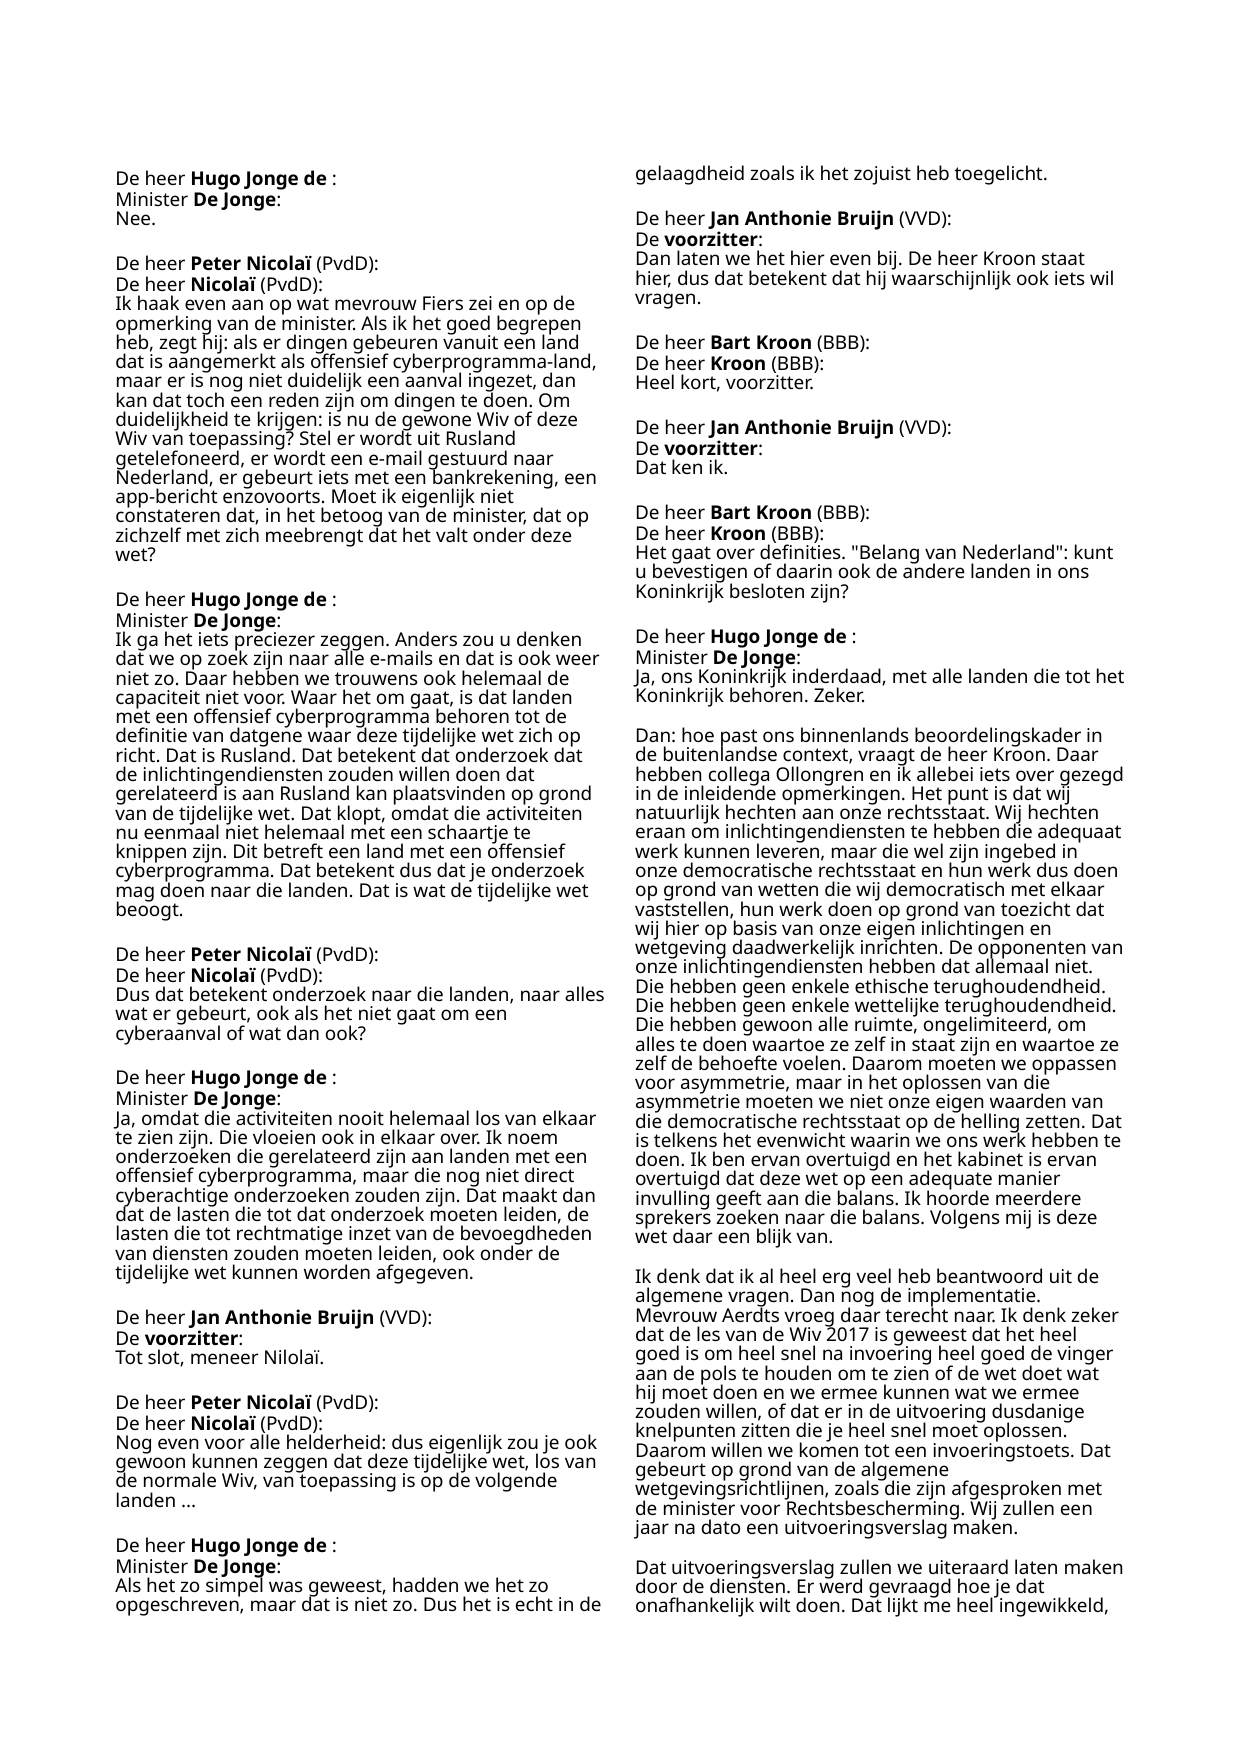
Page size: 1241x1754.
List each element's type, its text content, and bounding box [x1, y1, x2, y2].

text Ik ga het iets preciezer zeggen. Anders zou u denken dat we op zoek zijn naar alle e-mails en dat is ook weer niet zo. Daar hebben we trouwens ook helemaal de capaciteit niet voor. Waar het om gaat, is dat landen met een offensief cyberprogramma behoren tot de definitie van datgene waar deze tijdelijke wet zich op richt. Dat is Rusland. Dat betekent dat onderzoek dat de inlichtingendiensten zouden willen doen dat gerelateerd is aan Rusland kan plaatsvinden op grond van de tijdelijke wet. Dat klopt, omdat die activiteiten nu eenmaal niet helemaal met een schaartje te knippen zijn. Dit betreft een land met een offensief cyberprogramma. Dat betekent dus dat je onderzoek mag doen naar die landen. Dat is wat de tijdelijke wet beoogt. [115, 631, 605, 920]
text Ja, ons Koninkrijk inderdaad, met alle landen die tot het Koninkrijk behoren. Zeker. [635, 668, 1125, 706]
text De heer Hugo Jonge de : [115, 165, 605, 191]
text Als het zo simpel was geweest, hadden we het zo opgeschreven, maar dat is niet zo. Dus het is echt in de [115, 1577, 605, 1615]
text De heer Peter Nicolaï (PvdD): [115, 1389, 605, 1415]
text Nog even voor alle helderheid: dus eigenlijk zou je ook gewoon kunnen zeggen dat deze tijdelijke wet, los van de normale Wiv, van toepassing is op de volgende landen ... [115, 1434, 605, 1511]
text Ik denk dat ik al heel erg veel heb beantwoord uit de algemene vragen. Dan nog de implementatie. Mevrouw Aerdts vroeg daar terecht naar. Ik denk zeker dat de les van de Wiv 2017 is geweest dat het heel goed is om heel snel na invoering heel goed de vinger aan de pols te houden om te zien of de wet doet wat hij moet doen en we ermee kunnen wat we ermee zouden willen, of dat er in de uitvoering dusdanige knelpunten zitten die je heel snel moet oplossen. Daarom willen we komen tot een invoeringstoets. Dat gebeurt op grond van de algemene wetgevingsrichtlijnen, zoals die zijn afgesproken met de minister voor Rechtsbescherming. Wij zullen een jaar na dato een uitvoeringsverslag maken. [635, 1268, 1125, 1538]
text Heel kort, voorzitter. [635, 374, 1125, 393]
text De heer Peter Nicolaï (PvdD): [115, 941, 605, 967]
text De heer Kroon (BBB): [635, 525, 1125, 544]
text Minister De Jonge: [635, 649, 1125, 668]
text De heer Jan Anthonie Bruijn (VVD): [635, 205, 1125, 231]
text De voorzitter: [115, 1329, 605, 1349]
text De heer Hugo Jonge de : [115, 1064, 605, 1090]
text De voorzitter: [635, 231, 1125, 250]
text De heer Hugo Jonge de : [635, 623, 1125, 649]
text Dan: hoe past ons binnenlands beoordelingskader in de buitenlandse context, vraagt de heer Kroon. Daar hebben collega Ollongren en ik allebei iets over gezegd in de inleidende opmerkingen. Het punt is dat wij natuurlijk hechten aan onze rechtsstaat. Wij hechten eraan om inlichtingendiensten te hebben die adequaat werk kunnen leveren, maar die wel zijn ingebed in onze democratische rechtsstaat en hun werk dus doen op grond van wetten die wij democratisch met elkaar vaststellen, hun werk doen op grond van toezicht dat wij hier op basis van onze eigen inlichtingen en wetgeving daadwerkelijk inrichten. De opponenten van onze inlichtingendiensten hebben dat allemaal niet. Die hebben geen enkele ethische terughoudendheid. Die hebben geen enkele wettelijke terughoudendheid. Die hebben gewoon alle ruimte, ongelimiteerd, om alles te doen waartoe ze zelf in staat zijn en waartoe ze zelf de behoefte voelen. Daarom moeten we oppassen voor asymmetrie, maar in het oplossen van die asymmetrie moeten we niet onze eigen waarden van die democratische rechtsstaat op de helling zetten. Dat is telkens het evenwicht waarin we ons werk hebben te doen. Ik ben ervan overtuigd en het kabinet is ervan overtuigd dat deze wet op een adequate manier invulling geeft aan die balans. Ik hoorde meerdere sprekers zoeken naar die balans. Volgens mij is deze wet daar een blijk van. [635, 727, 1125, 1247]
text Nee. [115, 210, 605, 229]
text Tot slot, meneer Nilolaï. [115, 1349, 605, 1368]
text De voorzitter: [635, 440, 1125, 459]
text Minister De Jonge: [115, 612, 605, 631]
text De heer Kroon (BBB): [635, 355, 1125, 374]
text Ik haak even aan op wat mevrouw Fiers zei en op de opmerking van de minister. Als ik het goed begrepen heb, zegt hij: als er dingen gebeuren vanuit een land dat is aangemerkt als offensief cyberprogramma-land, maar er is nog niet duidelijk een aanval ingezet, dan kan dat toch een reden zijn om dingen te doen. Om duidelijkheid te krijgen: is nu de gewone Wiv of deze Wiv van toepassing? Stel er wordt uit Rusland getelefoneerd, er wordt een e-mail gestuurd naar Nederland, er gebeurt iets met een bankrekening, een app-bericht enzovoorts. Moet ik eigenlijk niet constateren dat, in het betoog van de minister, dat op zichzelf met zich meebrengt dat het valt onder deze wet? [115, 295, 605, 565]
text De heer Hugo Jonge de : [115, 586, 605, 612]
text Minister De Jonge: [115, 1558, 605, 1577]
text De heer Peter Nicolaï (PvdD): [115, 250, 605, 276]
text De heer Nicolaï (PvdD): [115, 1415, 605, 1434]
text Dan laten we het hier even bij. De heer Kroon staat hier, dus dat betekent dat hij waarschijnlijk ook iets wil vragen. [635, 250, 1125, 308]
text De heer Hugo Jonge de : [115, 1532, 605, 1558]
text De heer Nicolaï (PvdD): [115, 276, 605, 295]
text Dat ken ik. [635, 459, 1125, 478]
text De heer Bart Kroon (BBB): [635, 329, 1125, 355]
text Minister De Jonge: [115, 1090, 605, 1109]
text Minister De Jonge: [115, 191, 605, 210]
text De heer Jan Anthonie Bruijn (VVD): [635, 414, 1125, 440]
text De heer Nicolaï (PvdD): [115, 967, 605, 986]
text Het gaat over definities. "Belang van Nederland": kunt u bevestigen of daarin ook de andere landen in ons Koninkrijk besloten zijn? [635, 544, 1125, 602]
text De heer Bart Kroon (BBB): [635, 499, 1125, 525]
text gelaagdheid zoals ik het zojuist heb toegelicht. [635, 165, 1125, 184]
text Dus dat betekent onderzoek naar die landen, naar alles wat er gebeurt, ook als het niet gaat om een cyberaanval of wat dan ook? [115, 986, 605, 1044]
text Dat uitvoeringsverslag zullen we uiteraard laten maken door de diensten. Er werd gevraagd hoe je dat onafhankelijk wilt doen. Dat lijkt me heel ingewikkeld, [635, 1559, 1125, 1617]
text Ja, omdat die activiteiten nooit helemaal los van elkaar te zien zijn. Die vloeien ook in elkaar over. Ik noem onderzoeken die gerelateerd zijn aan landen met een offensief cyberprogramma, maar die nog niet direct cyberachtige onderzoeken zouden zijn. Dat maakt dan dat de lasten die tot dat onderzoek moeten leiden, de lasten die tot rechtmatige inzet van de bevoegdheden van diensten zouden moeten leiden, ook onder de tijdelijke wet kunnen worden afgegeven. [115, 1109, 605, 1283]
text De heer Jan Anthonie Bruijn (VVD): [115, 1304, 605, 1329]
